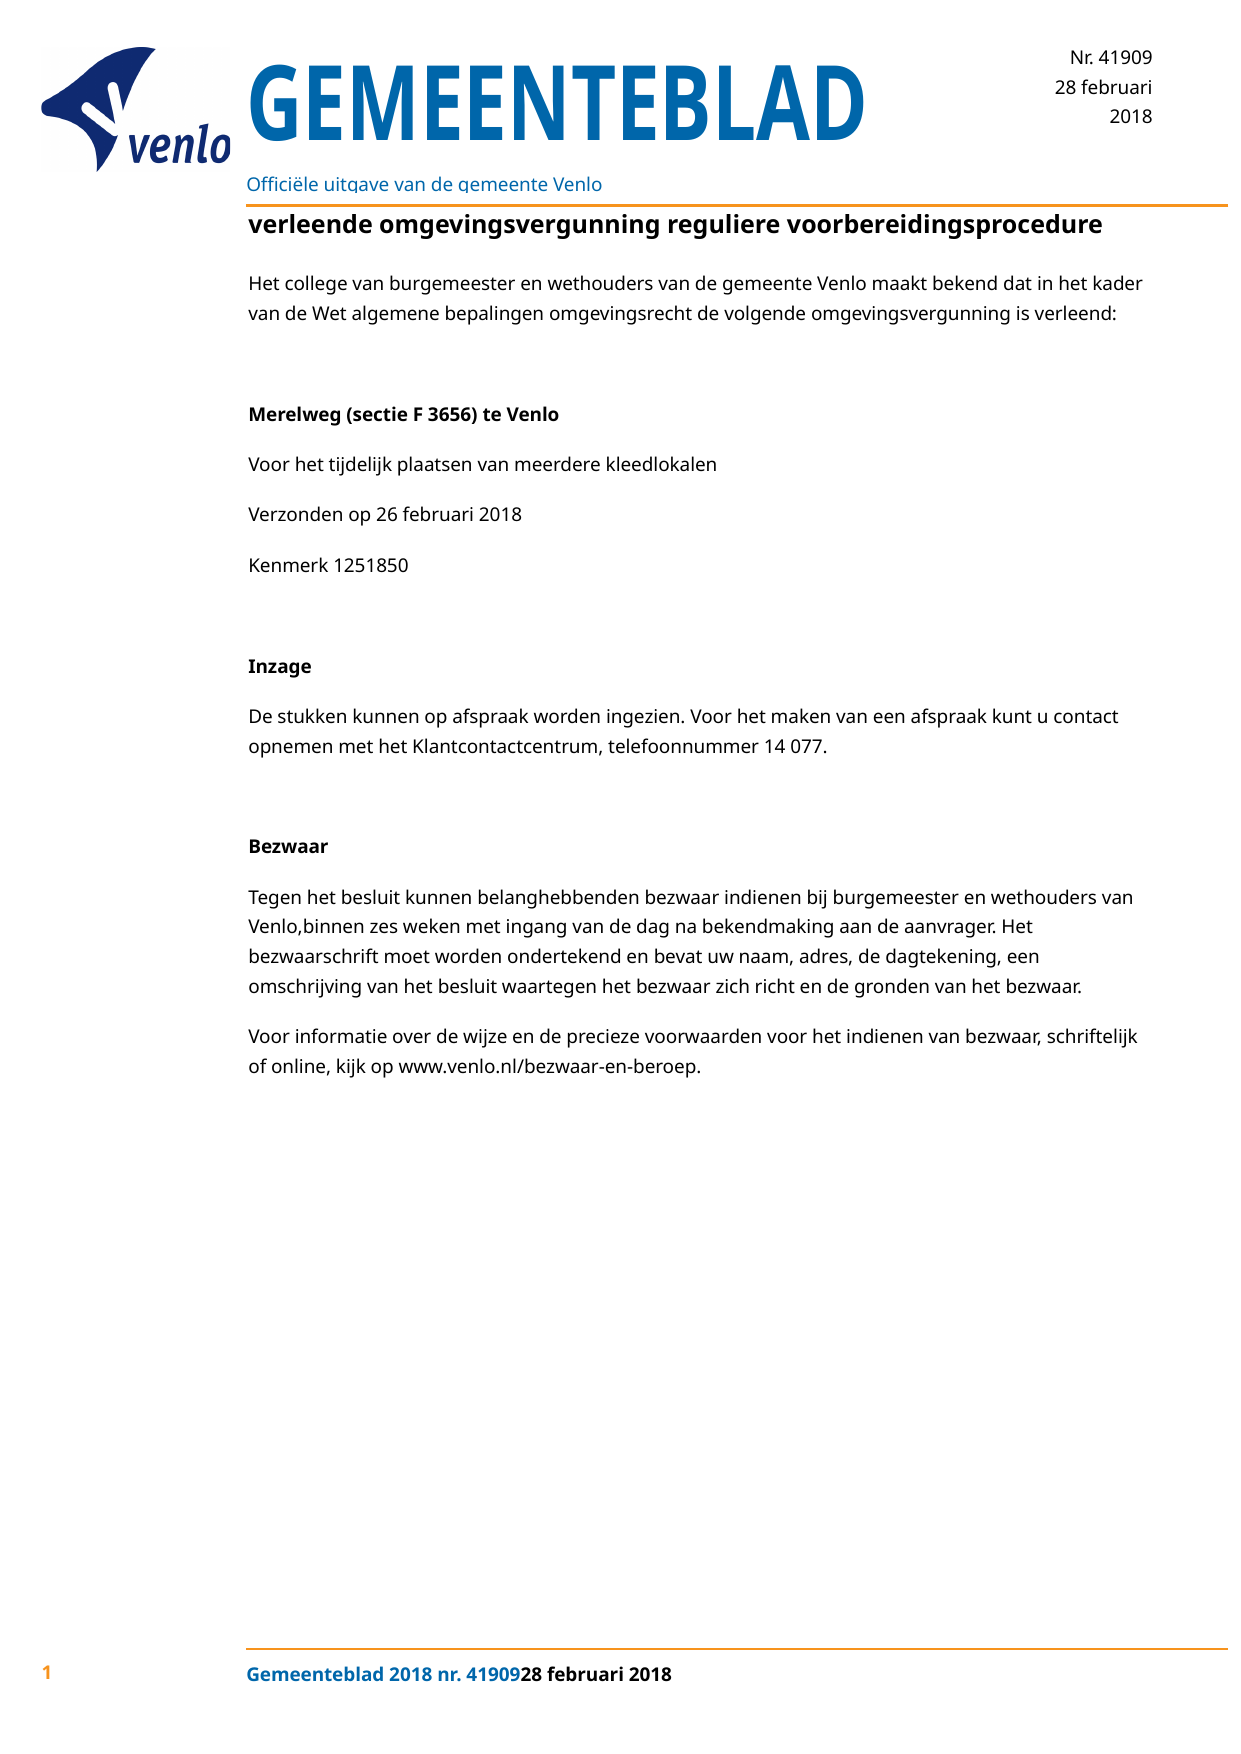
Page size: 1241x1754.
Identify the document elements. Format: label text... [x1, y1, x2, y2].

text Kenmerk 1251850 [248, 552, 1152, 578]
text Bezwaar [248, 834, 1152, 859]
text Voor informatie over de wijze en de precieze voorwaarden voor het indienen van bezwaar, schriftelijk of online, kijk op www.venlo.nl/bezwaar-en-beroep. [248, 1023, 1152, 1078]
text Verzonden op 26 februari 2018 [248, 502, 1152, 527]
picture [41, 47, 231, 172]
text De stukken kunnen op afspraak worden ingezien. Voor het maken van een afspraak kunt u contact opnemen met het Klantcontactcentrum, telefoonnummer 14 077. [248, 703, 1152, 758]
text Tegen het besluit kunnen belanghebbenden bezwaar indienen bij burgemeester en wethouders van Venlo,binnen zes weken met ingang van de dag na bekendmaking aan de aanvrager. Het bezwaarschrift moet worden ondertekend en bevat uw naam, adres, de dagtekening, een omschrijving van het besluit waartegen het bezwaar zich richt en de gronden van het bezwaar. [248, 884, 1152, 998]
text verleende omgevingsvergunning reguliere voorbereidingsprocedure [248, 207, 1152, 241]
text Inzage [248, 653, 1152, 678]
text Voor het tijdelijk plaatsen van meerdere kleedlokalen [248, 451, 1152, 477]
text Het college van burgemeester en wethouders van de gemeente Venlo maakt bekend dat in het kader van de Wet algemene bepalingen omgevingsrecht de volgende omgevingsvergunning is verleend: [248, 270, 1152, 326]
text Merelweg (sectie F 3656) te Venlo [248, 401, 1152, 426]
